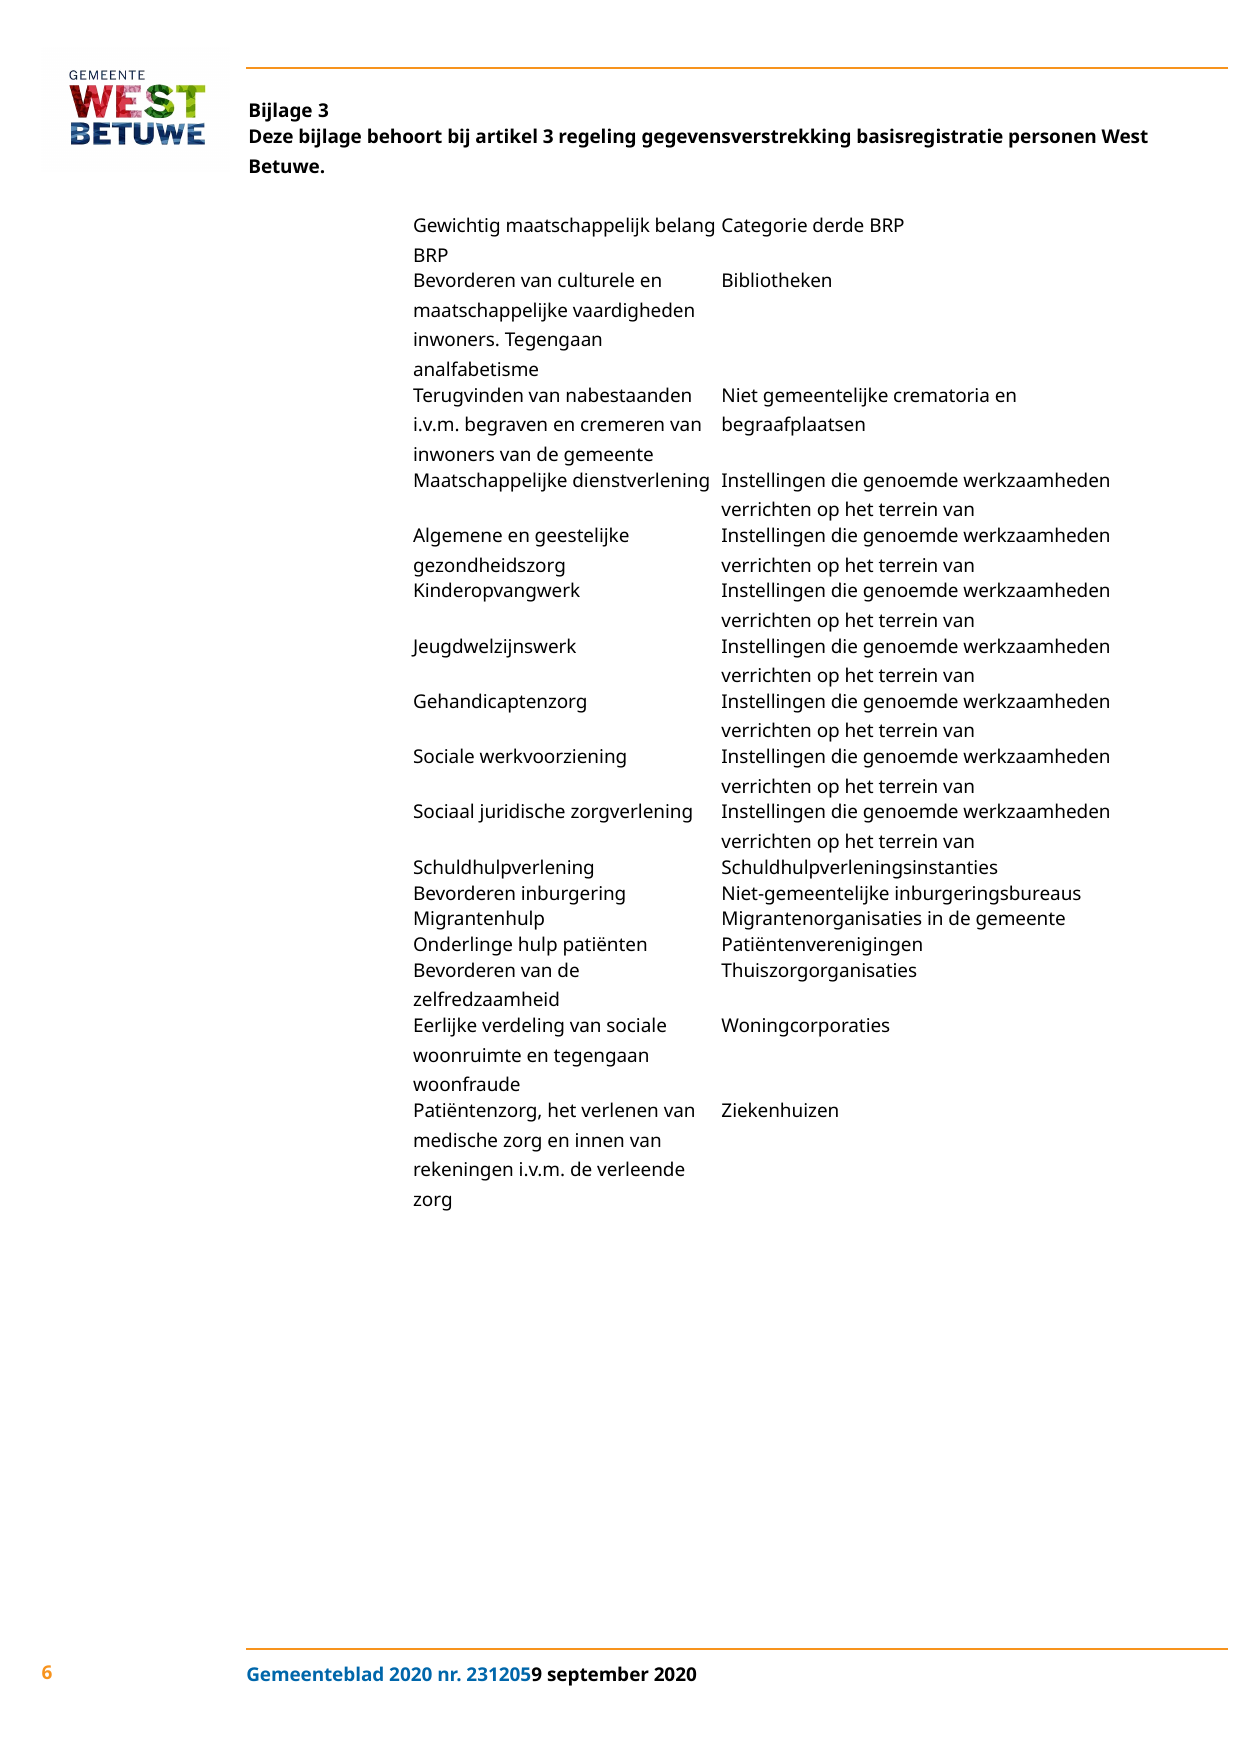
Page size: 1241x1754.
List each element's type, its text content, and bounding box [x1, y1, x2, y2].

table_cell Niet gemeentelijke crematoria en begraafplaatsen [721, 382, 1152, 467]
table_cell Instellingen die genoemde werkzaamheden verrichten op het terrein van [721, 744, 1152, 799]
table_cell Bibliotheken [721, 268, 1152, 382]
table_cell Terugvinden van nabestaanden i.v.m. begraven en cremeren van inwoners van de gemeente [413, 382, 721, 467]
table_cell Thuiszorgorganisaties [721, 957, 1152, 1012]
table_cell Sociaal juridische zorgverlening [413, 799, 721, 854]
table_cell Migrantenhulp [413, 906, 721, 931]
table_header Gewichtig maatschappelijk belang BRP [413, 212, 721, 267]
table_cell Instellingen die genoemde werkzaamheden verrichten op het terrein van [721, 578, 1152, 633]
table_cell Woningcorporaties [721, 1012, 1152, 1097]
table_cell Sociale werkvoorziening [413, 744, 721, 799]
picture [41, 47, 231, 172]
table_cell Schuldhulpverleningsinstanties [721, 854, 1152, 880]
table_cell Schuldhulpverlening [413, 854, 721, 880]
table_cell Migrantenorganisaties in de gemeente [721, 906, 1152, 931]
table_cell Bevorderen inburgering [413, 880, 721, 906]
table_cell Patiëntenzorg, het verlenen van medische zorg en innen van rekeningen i.v.m. de verleende zorg [413, 1097, 721, 1212]
table_cell Instellingen die genoemde werkzaamheden verrichten op het terrein van [721, 799, 1152, 854]
table_cell Gehandicaptenzorg [413, 688, 721, 743]
text Deze bijlage behoort bij artikel 3 regeling gegevensverstrekking basisregistratie personen West Betuwe. [248, 123, 1152, 179]
table_header Categorie derde BRP [721, 212, 1152, 267]
table_cell Ziekenhuizen [721, 1097, 1152, 1212]
table_cell Kinderopvangwerk [413, 578, 721, 633]
table_cell Algemene en geestelijke gezondheidszorg [413, 522, 721, 577]
table_cell Bevorderen van culturele en maatschappelijke vaardigheden inwoners. Tegengaan analfabetisme [413, 268, 721, 382]
table_cell Instellingen die genoemde werkzaamheden verrichten op het terrein van [721, 467, 1152, 522]
table_header [248, 212, 413, 1212]
table_cell Instellingen die genoemde werkzaamheden verrichten op het terrein van [721, 633, 1152, 688]
table_cell Eerlijke verdeling van sociale woonruimte en tegengaan woonfraude [413, 1012, 721, 1097]
table_cell Bevorderen van de zelfredzaamheid [413, 957, 721, 1012]
table_cell Patiëntenverenigingen [721, 931, 1152, 957]
table_cell Niet-gemeentelijke inburgeringsbureaus [721, 880, 1152, 906]
table_cell Onderlinge hulp patiënten [413, 931, 721, 957]
text Bijlage 3 [248, 95, 1152, 123]
table_cell Maatschappelijke dienstverlening [413, 467, 721, 522]
table_cell Instellingen die genoemde werkzaamheden verrichten op het terrein van [721, 522, 1152, 577]
table_cell Jeugdwelzijnswerk [413, 633, 721, 688]
table_cell Instellingen die genoemde werkzaamheden verrichten op het terrein van [721, 688, 1152, 743]
